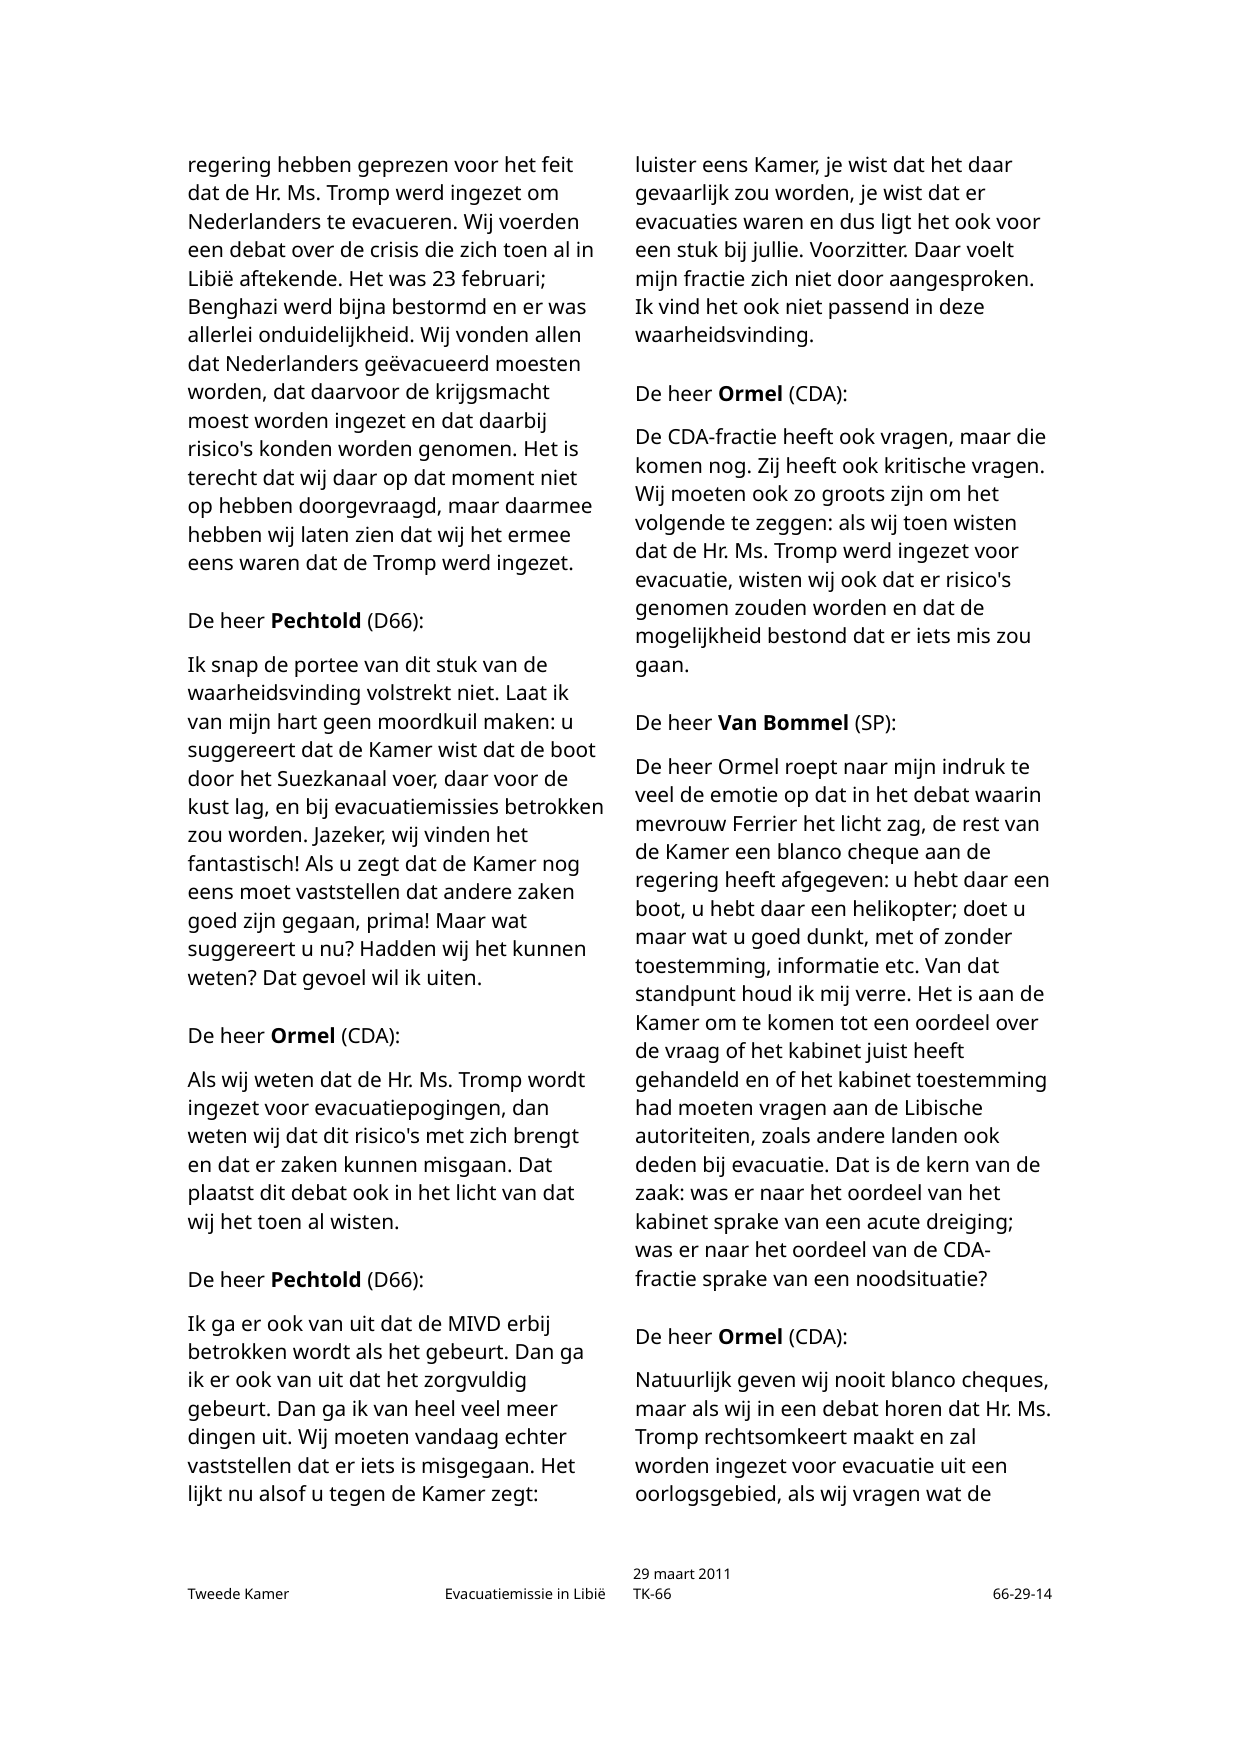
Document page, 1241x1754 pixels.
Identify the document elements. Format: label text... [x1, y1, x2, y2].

text De heer Van Bommel (SP): [635, 708, 1053, 737]
text Als wij weten dat de Hr. Ms. Tromp wordt ingezet voor evacuatiepogingen, dan weten wij dat dit risico's met zich brengt en dat er zaken kunnen misgaan. Dat plaatst dit debat ook in het licht van dat wij het toen al wisten. [187, 1065, 605, 1235]
text regering hebben geprezen voor het feit dat de Hr. Ms. Tromp werd ingezet om Nederlanders te evacueren. Wij voerden een debat over de crisis die zich toen al in Libië aftekende. Het was 23 februari; Benghazi werd bijna bestormd en er was allerlei onduidelijkheid. Wij vonden allen dat Nederlanders geëvacueerd moesten worden, dat daarvoor de krijgsmacht moest worden ingezet en dat daarbij risico's konden worden genomen. Het is terecht dat wij daar op dat moment niet op hebben doorgevraagd, maar daarmee hebben wij laten zien dat wij het ermee eens waren dat de Tromp werd ingezet. [187, 150, 605, 577]
text De heer Ormel roept naar mijn indruk te veel de emotie op dat in het debat waarin mevrouw Ferrier het licht zag, de rest van de Kamer een blanco cheque aan de regering heeft afgegeven: u hebt daar een boot, u hebt daar een helikopter; doet u maar wat u goed dunkt, met of zonder toestemming, informatie etc. Van dat standpunt houd ik mij verre. Het is aan de Kamer om te komen tot een oordeel over de vraag of het kabinet juist heeft gehandeld en of het kabinet toestemming had moeten vragen aan de Libische autoriteiten, zoals andere landen ook deden bij evacuatie. Dat is de kern van de zaak: was er naar het oordeel van het kabinet sprake van een acute dreiging; was er naar het oordeel van de CDA-fractie sprake van een noodsituatie? [635, 752, 1053, 1292]
text De heer Ormel (CDA): [635, 379, 1053, 407]
text De heer Pechtold (D66): [187, 1265, 605, 1294]
text De CDA-fractie heeft ook vragen, maar die komen nog. Zij heeft ook kritische vragen. Wij moeten ook zo groots zijn om het volgende te zeggen: als wij toen wisten dat de Hr. Ms. Tromp werd ingezet voor evacuatie, wisten wij ook dat er risico's genomen zouden worden en dat de mogelijkheid bestond dat er iets mis zou gaan. [635, 422, 1053, 678]
text De heer Ormel (CDA): [635, 1322, 1053, 1351]
text Natuurlijk geven wij nooit blanco cheques, maar als wij in een debat horen dat Hr. Ms. Tromp rechtsomkeert maakt en zal worden ingezet voor evacuatie uit een oorlogsgebied, als wij vragen wat de [635, 1366, 1053, 1508]
text De heer Ormel (CDA): [187, 1021, 605, 1050]
text Ik snap de portee van dit stuk van de waarheidsvinding volstrekt niet. Laat ik van mijn hart geen moordkuil maken: u suggereert dat de Kamer wist dat de boot door het Suezkanaal voer, daar voor de kust lag, en bij evacuatiemissies betrokken zou worden. Jazeker, wij vinden het fantastisch! Als u zegt dat de Kamer nog eens moet vaststellen dat andere zaken goed zijn gegaan, prima! Maar wat suggereert u nu? Hadden wij het kunnen weten? Dat gevoel wil ik uiten. [187, 650, 605, 991]
text Ik ga er ook van uit dat de MIVD erbij betrokken wordt als het gebeurt. Dan ga ik er ook van uit dat het zorgvuldig gebeurt. Dan ga ik van heel veel meer dingen uit. Wij moeten vandaag echter vaststellen dat er iets is misgegaan. Het lijkt nu alsof u tegen de Kamer zegt: [187, 1309, 605, 1508]
text De heer Pechtold (D66): [187, 607, 605, 635]
text luister eens Kamer, je wist dat het daar gevaarlijk zou worden, je wist dat er evacuaties waren en dus ligt het ook voor een stuk bij jullie. Voorzitter. Daar voelt mijn fractie zich niet door aangesproken. Ik vind het ook niet passend in deze waarheidsvinding. [635, 150, 1053, 349]
